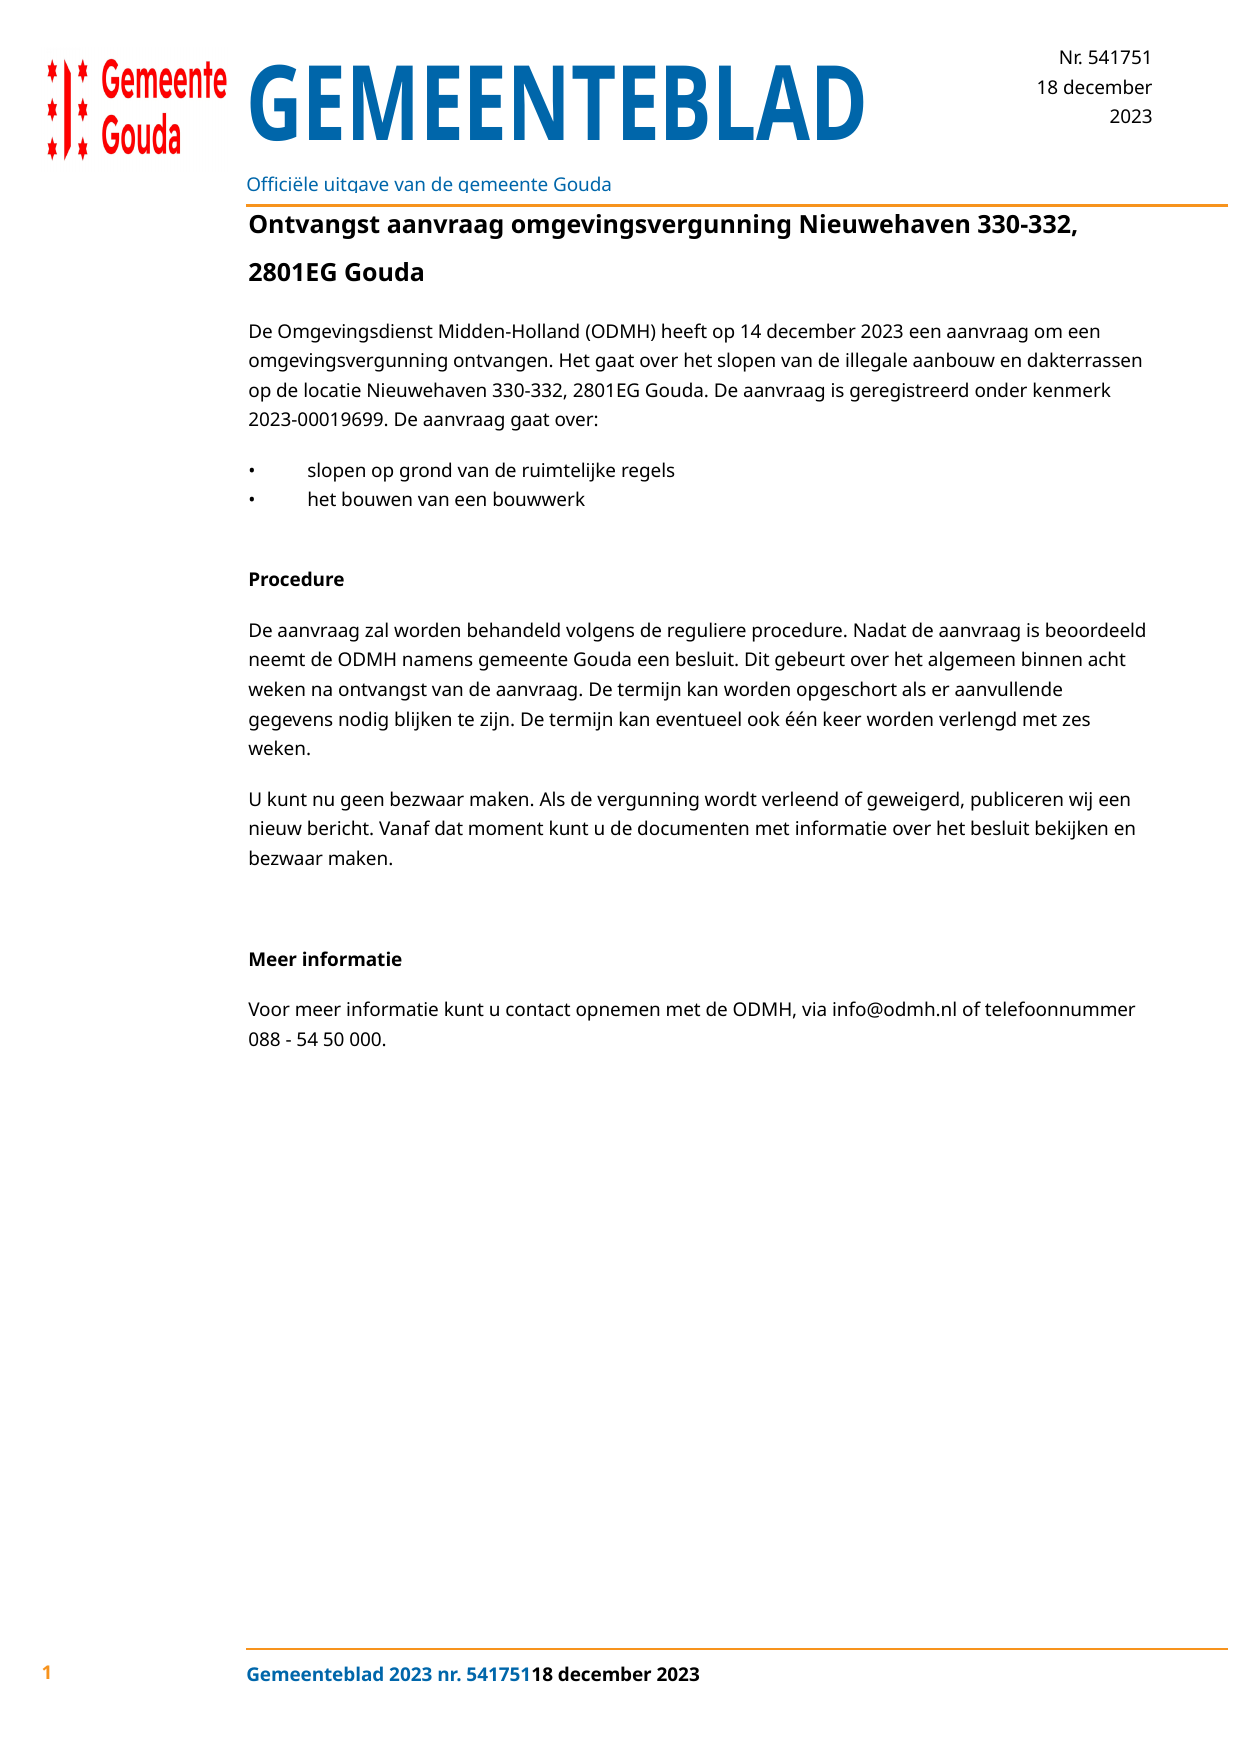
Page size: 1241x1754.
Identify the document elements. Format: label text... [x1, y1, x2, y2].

list het bouwen van een bouwwerk [248, 487, 1152, 512]
text Meer informatie [248, 946, 1152, 972]
text Voor meer informatie kunt u contact opnemen met de ODMH, via info@odmh.nl of telefoonnummer 088 - 54 50 000. [248, 996, 1152, 1052]
text De aanvraag zal worden behandeld volgens de reguliere procedure. Nadat de aanvraag is beoordeeld neemt de ODMH namens gemeente Gouda een besluit. Dit gebeurt over het algemeen binnen acht weken na ontvangst van de aanvraag. De termijn kan worden opgeschort als er aanvullende gegevens nodig blijken te zijn. De termijn kan eventueel ook één keer worden verlengd met zes weken. [248, 617, 1152, 761]
text De Omgevingsdienst Midden-Holland (ODMH) heeft op 14 december 2023 een aanvraag om een omgevingsvergunning ontvangen. Het gaat over het slopen van de illegale aanbouw en dakterrassen op de locatie Nieuwehaven 330-332, 2801EG Gouda. De aanvraag is geregistreerd onder kenmerk 2023-00019699. De aanvraag gaat over: [248, 318, 1152, 432]
text Procedure [248, 567, 1152, 592]
text Ontvangst aanvraag omgevingsvergunning Nieuwehaven 330-332, 2801EG Gouda [248, 207, 1152, 288]
picture [41, 47, 231, 172]
text U kunt nu geen bezwaar maken. Als de vergunning wordt verleend of geweigerd, publiceren wij een nieuw bericht. Vanaf dat moment kunt u de documenten met informatie over het besluit bekijken en bezwaar maken. [248, 786, 1152, 871]
list slopen op grond van de ruimtelijke regels [248, 457, 1152, 483]
